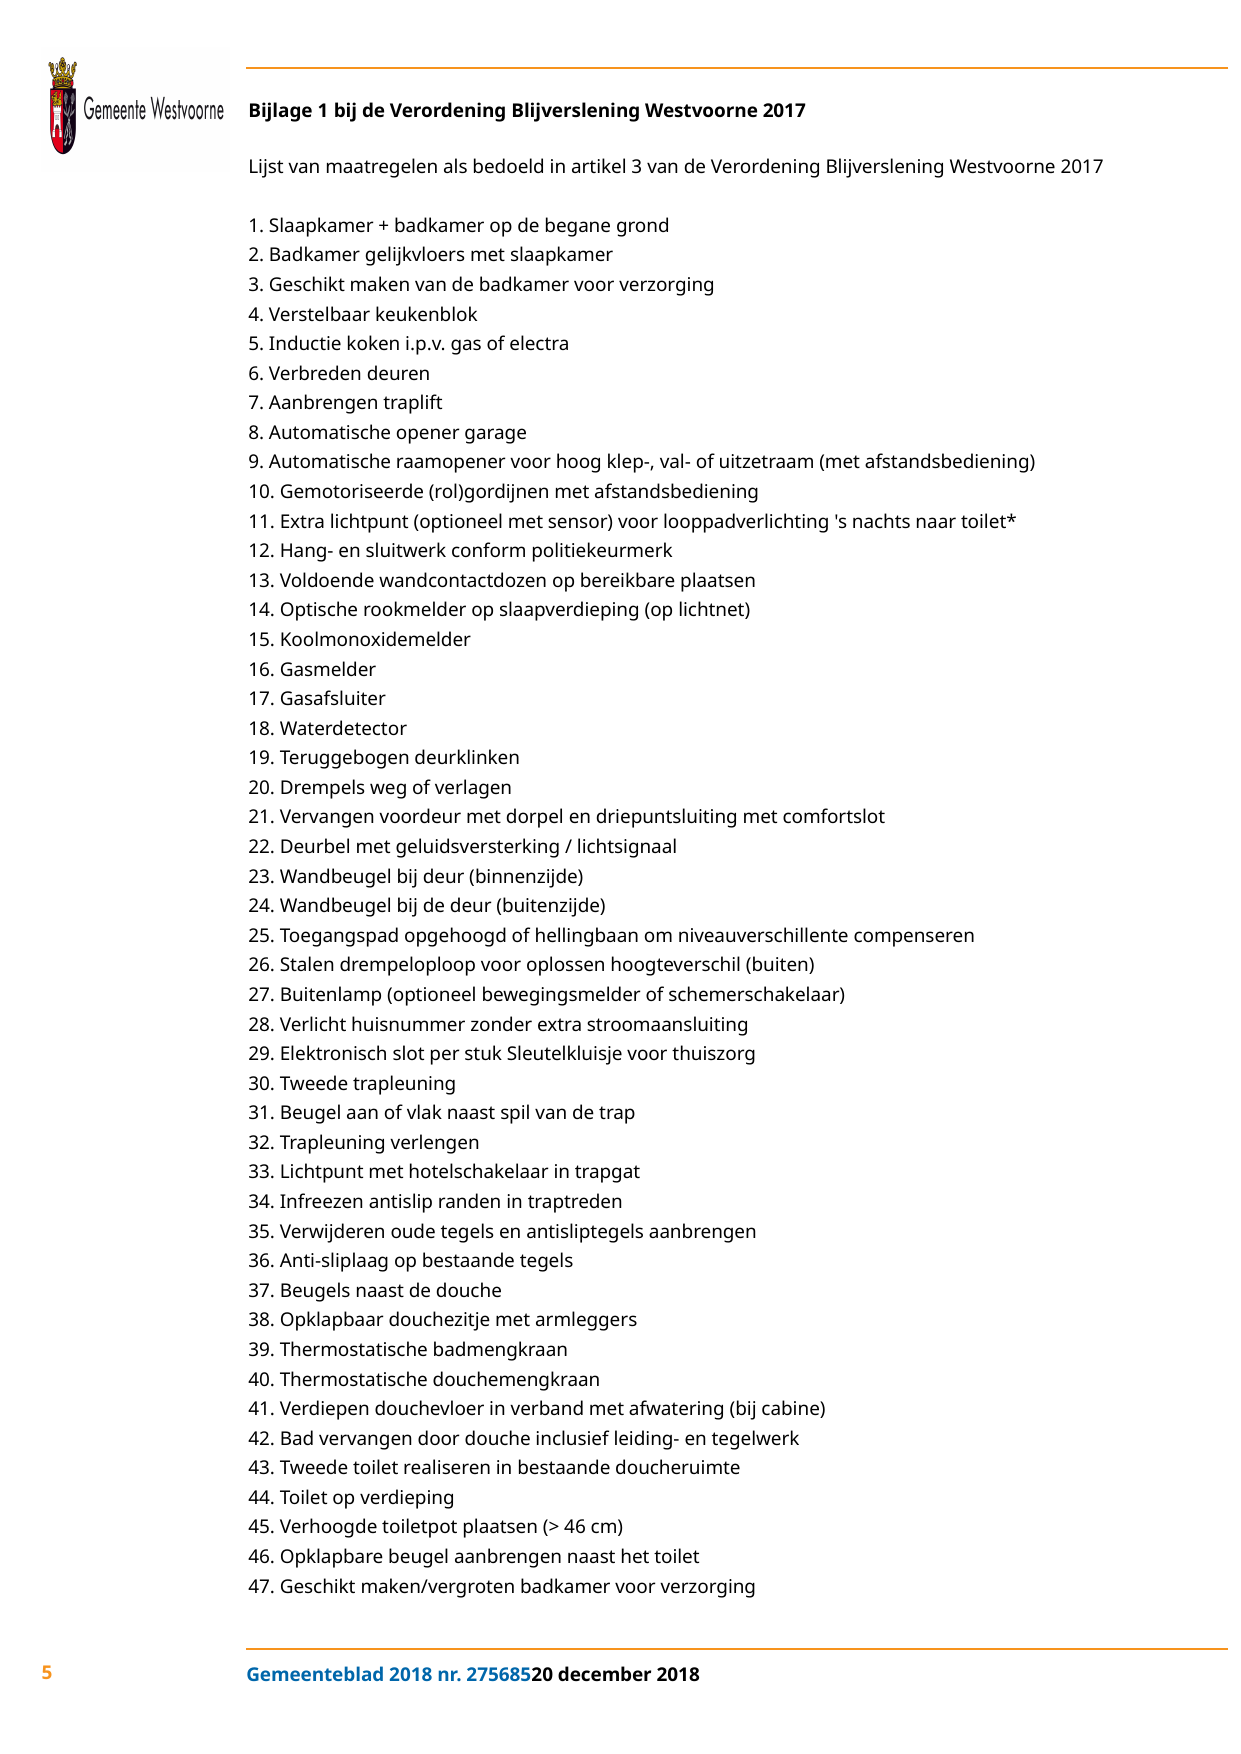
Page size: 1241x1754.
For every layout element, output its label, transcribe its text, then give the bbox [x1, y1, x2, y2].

text 8. Automatische opener garage [248, 419, 1152, 445]
text 17. Gasafsluiter [248, 685, 1152, 711]
picture [41, 47, 231, 172]
text 22. Deurbel met geluidsversterking / lichtsignaal [248, 833, 1152, 859]
text 30. Tweede trapleuning [248, 1070, 1152, 1096]
text 6. Verbreden deuren [248, 360, 1152, 386]
text 37. Beugels naast de douche [248, 1277, 1152, 1303]
text 45. Verhoogde toiletpot plaatsen (> 46 cm) [248, 1514, 1152, 1539]
text 39. Thermostatische badmengkraan [248, 1336, 1152, 1362]
text 12. Hang- en sluitwerk conform politiekeurmerk [248, 537, 1152, 563]
text 35. Verwijderen oude tegels en antisliptegels aanbrengen [248, 1218, 1152, 1244]
text 9. Automatische raamopener voor hoog klep-, val- of uitzetraam (met afstandsbediening) [248, 449, 1152, 474]
text 3. Geschikt maken van de badkamer voor verzorging [248, 271, 1152, 297]
text 38. Opklapbaar douchezitje met armleggers [248, 1307, 1152, 1332]
text 7. Aanbrengen traplift [248, 389, 1152, 415]
text 21. Vervangen voordeur met dorpel en driepuntsluiting met comfortslot [248, 804, 1152, 829]
text 32. Trapleuning verlengen [248, 1129, 1152, 1155]
text 5. Inductie koken i.p.v. gas of electra [248, 330, 1152, 356]
text 11. Extra lichtpunt (optioneel met sensor) voor looppadverlichting 's nachts naar toilet* [248, 508, 1152, 534]
text 43. Tweede toilet realiseren in bestaande doucheruimte [248, 1454, 1152, 1480]
text Bijlage 1 bij de Verordening Blijverslening Westvoorne 2017 [248, 95, 1152, 123]
text 1. Slaapkamer + badkamer op de begane grond [248, 212, 1152, 238]
text 4. Verstelbaar keukenblok [248, 301, 1152, 327]
text 19. Teruggebogen deurklinken [248, 744, 1152, 770]
text 24. Wandbeugel bij de deur (buitenzijde) [248, 892, 1152, 918]
text 34. Infreezen antislip randen in traptreden [248, 1188, 1152, 1214]
text 10. Gemotoriseerde (rol)gordijnen met afstandsbediening [248, 478, 1152, 504]
text 33. Lichtpunt met hotelschakelaar in trapgat [248, 1159, 1152, 1184]
text 40. Thermostatische douchemengkraan [248, 1366, 1152, 1392]
text 44. Toilet op verdieping [248, 1484, 1152, 1510]
text 25. Toegangspad opgehoogd of hellingbaan om niveauverschillente compenseren [248, 922, 1152, 948]
text Lijst van maatregelen als bedoeld in artikel 3 van de Verordening Blijverslening Westvoorne 2017 [248, 153, 1152, 179]
text 42. Bad vervangen door douche inclusief leiding- en tegelwerk [248, 1425, 1152, 1451]
text 47. Geschikt maken/vergroten badkamer voor verzorging [248, 1573, 1152, 1599]
text 15. Koolmonoxidemelder [248, 626, 1152, 652]
text 41. Verdiepen douchevloer in verband met afwatering (bij cabine) [248, 1395, 1152, 1421]
text 46. Opklapbare beugel aanbrengen naast het toilet [248, 1543, 1152, 1569]
text 13. Voldoende wandcontactdozen op bereikbare plaatsen [248, 567, 1152, 593]
text 20. Drempels weg of verlagen [248, 774, 1152, 800]
text 18. Waterdetector [248, 715, 1152, 741]
text 28. Verlicht huisnummer zonder extra stroomaansluiting [248, 1011, 1152, 1037]
text 36. Anti-sliplaag op bestaande tegels [248, 1247, 1152, 1273]
text 2. Badkamer gelijkvloers met slaapkamer [248, 242, 1152, 267]
text 31. Beugel aan of vlak naast spil van de trap [248, 1099, 1152, 1125]
text 14. Optische rookmelder op slaapverdieping (op lichtnet) [248, 597, 1152, 622]
text 27. Buitenlamp (optioneel bewegingsmelder of schemerschakelaar) [248, 981, 1152, 1007]
text 23. Wandbeugel bij deur (binnenzijde) [248, 863, 1152, 889]
text 16. Gasmelder [248, 656, 1152, 682]
text 29. Elektronisch slot per stuk Sleutelkluisje voor thuiszorg [248, 1040, 1152, 1066]
text 26. Stalen drempeloploop voor oplossen hoogteverschil (buiten) [248, 952, 1152, 977]
